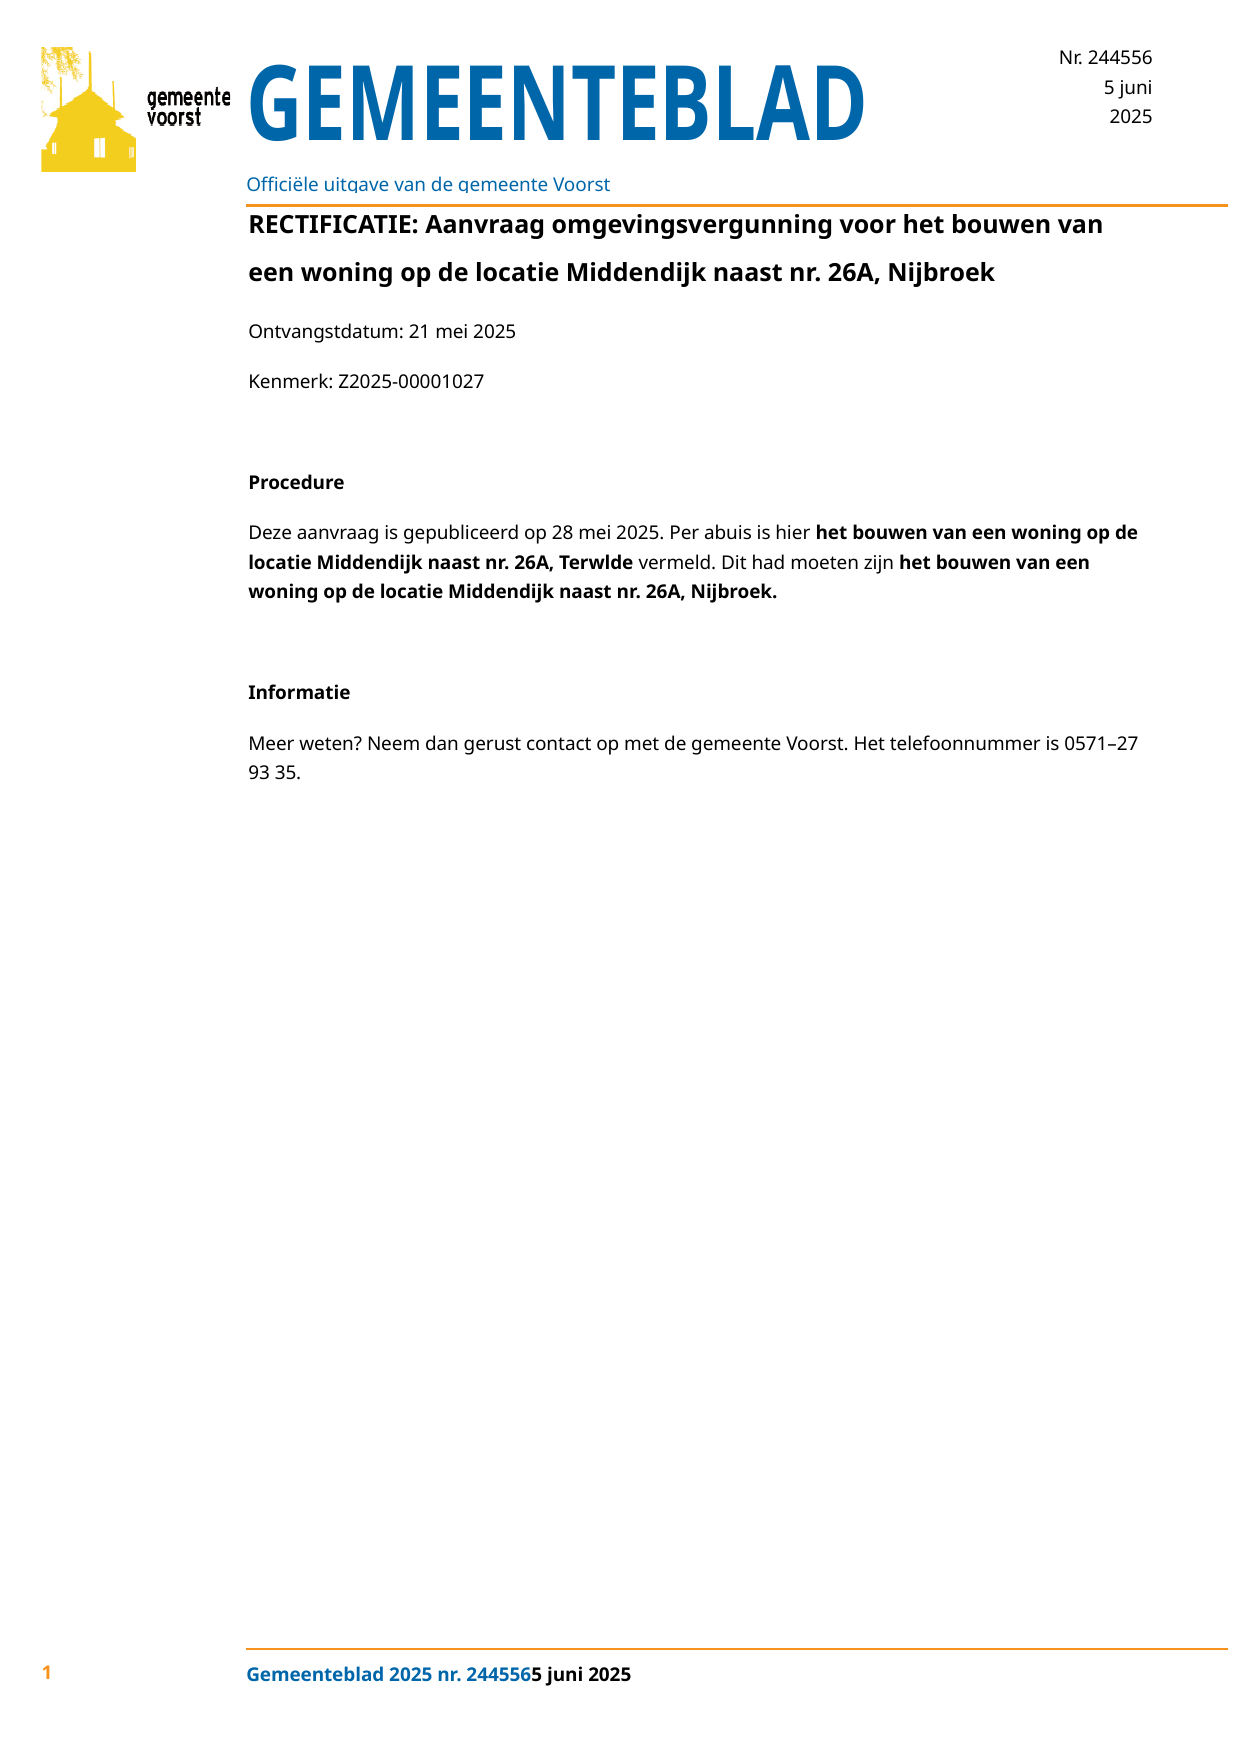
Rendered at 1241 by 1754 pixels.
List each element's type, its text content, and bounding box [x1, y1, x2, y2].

text Meer weten? Neem dan gerust contact op met de gemeente Voorst. Het telefoonnummer is 0571–27 93 35. [248, 730, 1152, 785]
text Deze aanvraag is gepubliceerd op 28 mei 2025. Per abuis is hier het bouwen van een woning op de locatie Middendijk naast nr. 26A, Terwlde vermeld. Dit had moeten zijn het bouwen van een woning op de locatie Middendijk naast nr. 26A, Nijbroek. [248, 519, 1152, 604]
text Kenmerk: Z2025-00001027 [248, 368, 1152, 394]
picture [41, 47, 231, 172]
text RECTIFICATIE: Aanvraag omgevingsvergunning voor het bouwen van een woning op de locatie Middendijk naast nr. 26A, Nijbroek [248, 207, 1152, 288]
text Informatie [248, 679, 1152, 705]
text Procedure [248, 469, 1152, 495]
text Ontvangstdatum: 21 mei 2025 [248, 318, 1152, 344]
